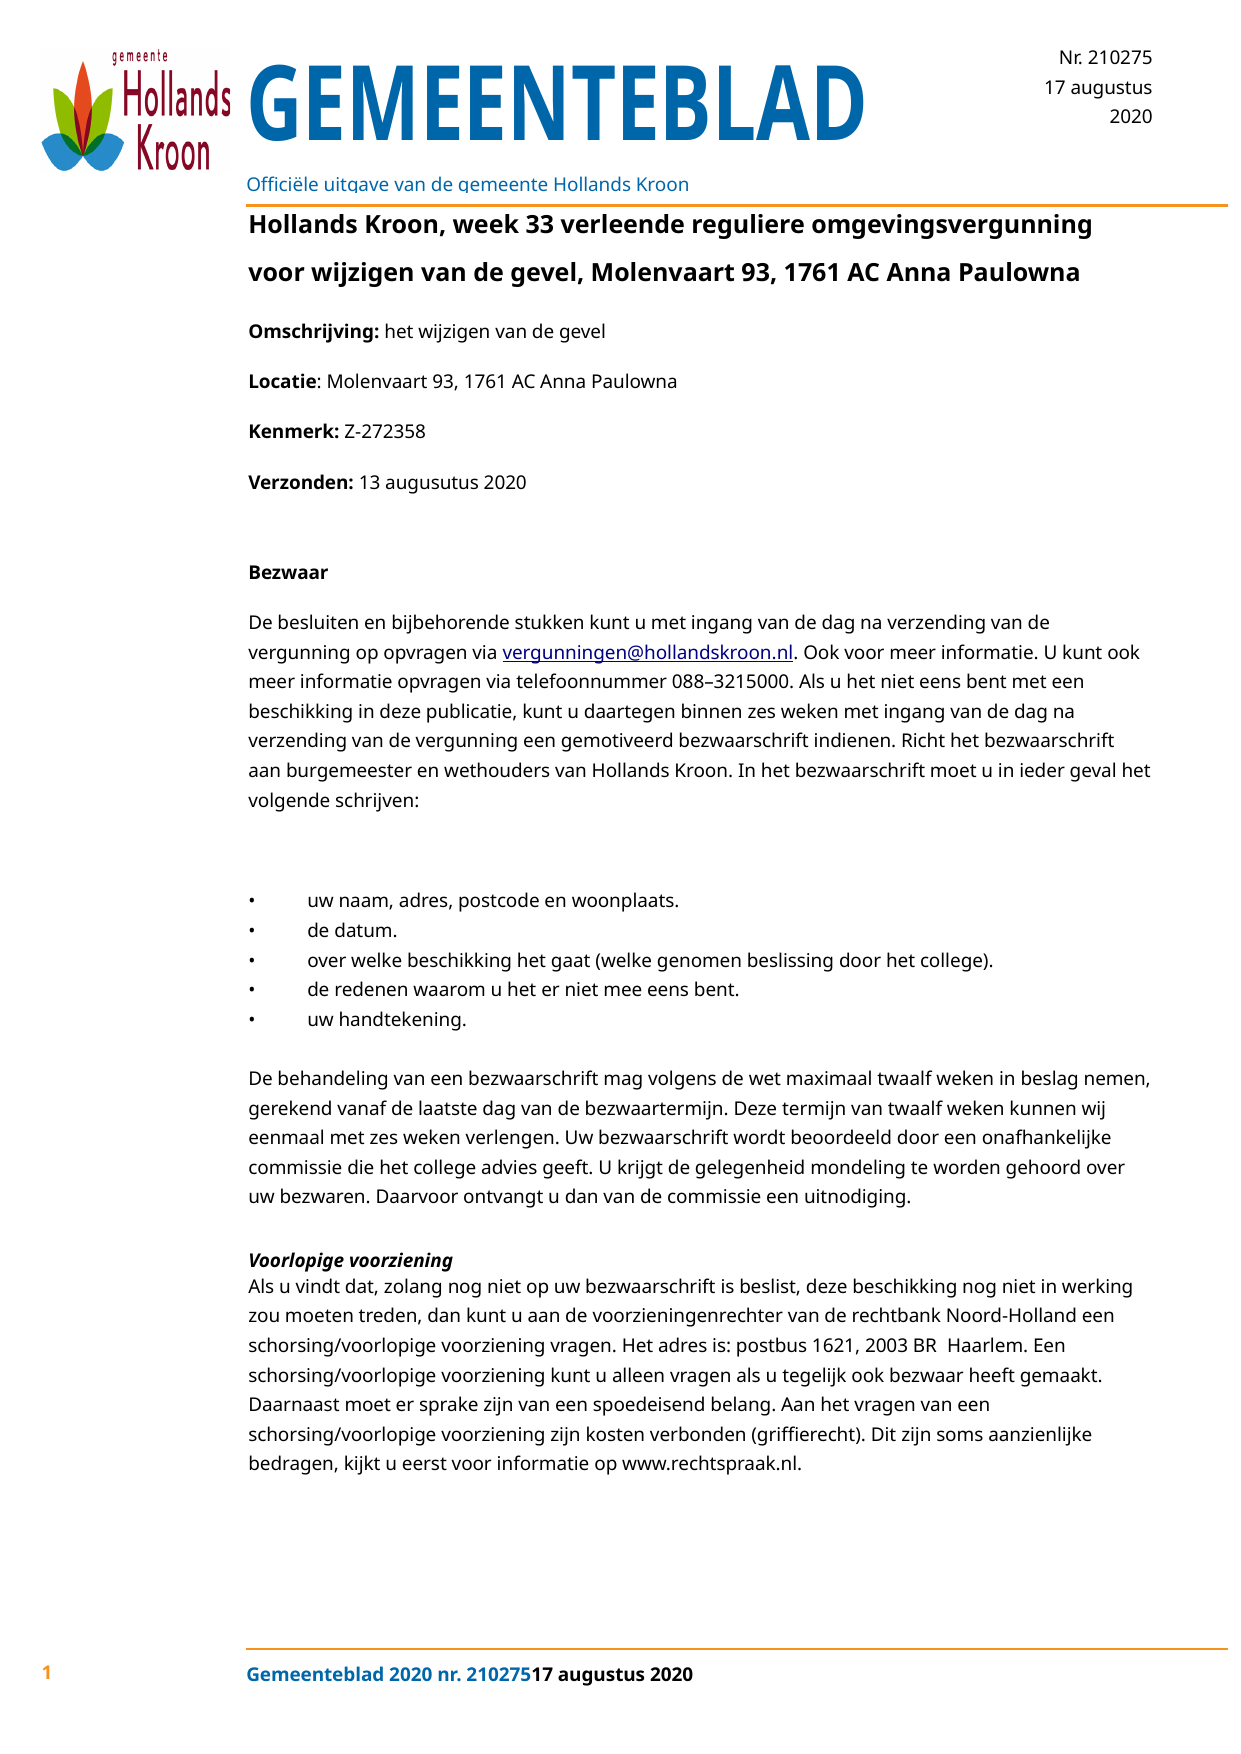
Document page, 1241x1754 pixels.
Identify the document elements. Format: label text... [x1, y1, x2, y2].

list uw naam, adres, postcode en woonplaats. [248, 888, 1152, 913]
text Hollands Kroon, week 33 verleende reguliere omgevingsvergunning voor wijzigen van de gevel, Molenvaart 93, 1761 AC Anna Paulowna [248, 207, 1152, 288]
text Als u vindt dat, zolang nog niet op uw bezwaarschrift is beslist, deze beschikking nog niet in werking zou moeten treden, dan kunt u aan de voorzieningenrechter van de rechtbank Noord-Holland een schorsing/voorlopige voorziening vragen. Het adres is: postbus 1621, 2003 BR Haarlem. Een schorsing/voorlopige voorziening kunt u alleen vragen als u tegelijk ook bezwaar heeft gemaakt. Daarnaast moet er sprake zijn van een spoedeisend belang. Aan het vragen van een schorsing/voorlopige voorziening zijn kosten verbonden (griffierecht). Dit zijn soms aanzienlijke bedragen, kijkt u eerst voor informatie op www.rechtspraak.nl. [248, 1273, 1152, 1476]
text Voorlopige voorziening [248, 1247, 1152, 1273]
list de datum. [248, 917, 1152, 943]
text Locatie: Molenvaart 93, 1761 AC Anna Paulowna [248, 368, 1152, 394]
list over welke beschikking het gaat (welke genomen beslissing door het college). [248, 947, 1152, 972]
text Verzonden: 13 augusutus 2020 [248, 469, 1152, 495]
list uw handtekening. [248, 1006, 1152, 1032]
picture [41, 47, 231, 172]
text De behandeling van een bezwaarschrift mag volgens de wet maximaal twaalf weken in beslag nemen, gerekend vanaf de laatste dag van de bezwaartermijn. Deze termijn van twaalf weken kunnen wij eenmaal met zes weken verlengen. Uw bezwaarschrift wordt beoordeeld door een onafhankelijke commissie die het college advies geeft. U krijgt de gelegenheid mondeling te worden gehoord over uw bezwaren. Daarvoor ontvangt u dan van de commissie een uitnodiging. [248, 1065, 1152, 1209]
list de redenen waarom u het er niet mee eens bent. [248, 976, 1152, 1002]
text De besluiten en bijbehorende stukken kunt u met ingang van de dag na verzending van de vergunning op opvragen via vergunningen@hollandskroon.nl. Ook voor meer informatie. U kunt ook meer informatie opvragen via telefoonnummer 088–3215000. Als u het niet eens bent met een beschikking in deze publicatie, kunt u daartegen binnen zes weken met ingang van de dag na verzending van de vergunning een gemotiveerd bezwaarschrift indienen. Richt het bezwaarschrift aan burgemeester en wethouders van Hollands Kroon. In het bezwaarschrift moet u in ieder geval het volgende schrijven: [248, 609, 1152, 812]
text Omschrijving: het wijzigen van de gevel [248, 318, 1152, 344]
text Bezwaar [248, 559, 1152, 584]
text Kenmerk: Z-272358 [248, 419, 1152, 444]
